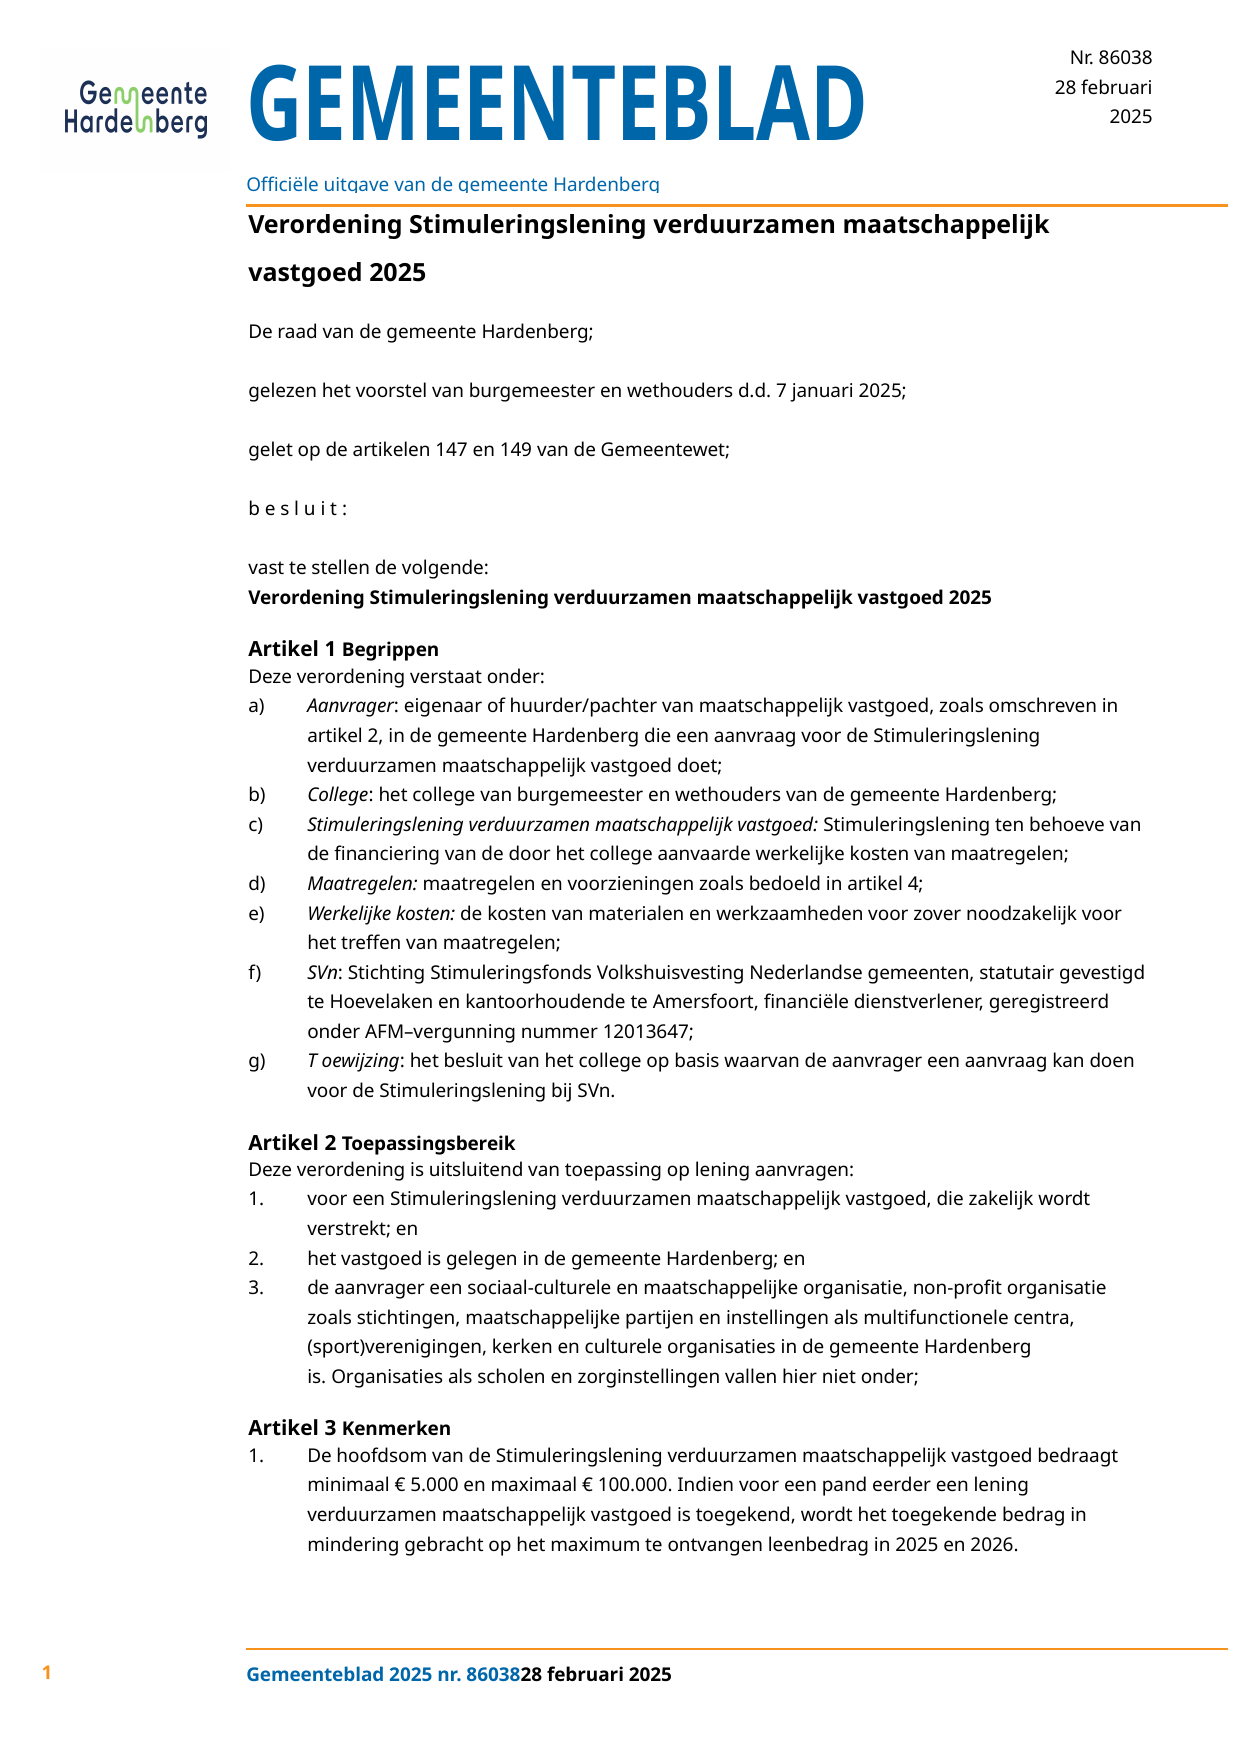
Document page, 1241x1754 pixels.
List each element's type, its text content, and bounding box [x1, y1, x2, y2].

list Werkelijke kosten: de kosten van materialen en werkzaamheden voor zover noodzakelijk voor het treffen van maatregelen; [248, 900, 1152, 955]
text gelezen het voorstel van burgemeester en wethouders d.d. 7 januari 2025; [248, 377, 1152, 403]
list voor een Stimuleringslening verduurzamen maatschappelijk vastgoed, die zakelijk wordt verstrekt; en [248, 1186, 1152, 1241]
text Artikel 3 Kenmerken [248, 1413, 1152, 1442]
list Stimuleringslening verduurzamen maatschappelijk vastgoed: Stimuleringslening ten behoeve van de financiering van de door het college aanvaarde werkelijke kosten van maatregelen; [248, 811, 1152, 866]
text De raad van de gemeente Hardenberg; [248, 318, 1152, 344]
text gelet op de artikelen 147 en 149 van de Gemeentewet; [248, 436, 1152, 462]
text Artikel 1 Begrippen [248, 634, 1152, 663]
text Verordening Stimuleringslening verduurzamen maatschappelijk vastgoed 2025 [248, 584, 1152, 610]
text vast te stellen de volgende: [248, 554, 1152, 580]
list Maatregelen: maatregelen en voorzieningen zoals bedoeld in artikel 4; [248, 870, 1152, 896]
list T oewijzing: het besluit van het college op basis waarvan de aanvrager een aanvraag kan doen voor de Stimuleringslening bij SVn. [248, 1048, 1152, 1103]
text Deze verordening is uitsluitend van toepassing op lening aanvragen: [248, 1156, 1152, 1182]
text Deze verordening verstaat onder: [248, 663, 1152, 689]
list De hoofdsom van de Stimuleringslening verduurzamen maatschappelijk vastgoed bedraagt minimaal € 5.000 en maximaal € 100.000. Indien voor een pand eerder een lening verduurzamen maatschappelijk vastgoed is toegekend, wordt het toegekende bedrag in mindering gebracht op het maximum te ontvangen leenbedrag in 2025 en 2026. [248, 1442, 1152, 1556]
text Artikel 2 Toepassingsbereik [248, 1128, 1152, 1156]
list SVn: Stichting Stimuleringsfonds Volkshuisvesting Nederlandse gemeenten, statutair gevestigd te Hoevelaken en kantoorhoudende te Amersfoort, financiële dienstverlener, geregistreerd onder AFM–vergunning nummer 12013647; [248, 959, 1152, 1044]
list de aanvrager een sociaal-culturele en maatschappelijke organisatie, non-profit organisatie zoals stichtingen, maatschappelijke partijen en instellingen als multifunctionele centra, (sport)verenigingen, kerken en culturele organisaties in de gemeente Hardenberg is. Organisaties als scholen en zorginstellingen vallen hier niet onder; [248, 1274, 1152, 1389]
list Aanvrager: eigenaar of huurder/pachter van maatschappelijk vastgoed, zoals omschreven in artikel 2, in de gemeente Hardenberg die een aanvraag voor de Stimuleringslening verduurzamen maatschappelijk vastgoed doet; [248, 693, 1152, 777]
text Verordening Stimuleringslening verduurzamen maatschappelijk vastgoed 2025 [248, 207, 1152, 288]
text b e s l u i t : [248, 495, 1152, 521]
list het vastgoed is gelegen in de gemeente Hardenberg; en [248, 1245, 1152, 1271]
picture [41, 47, 231, 172]
list College: het college van burgemeester en wethouders van de gemeente Hardenberg; [248, 781, 1152, 807]
